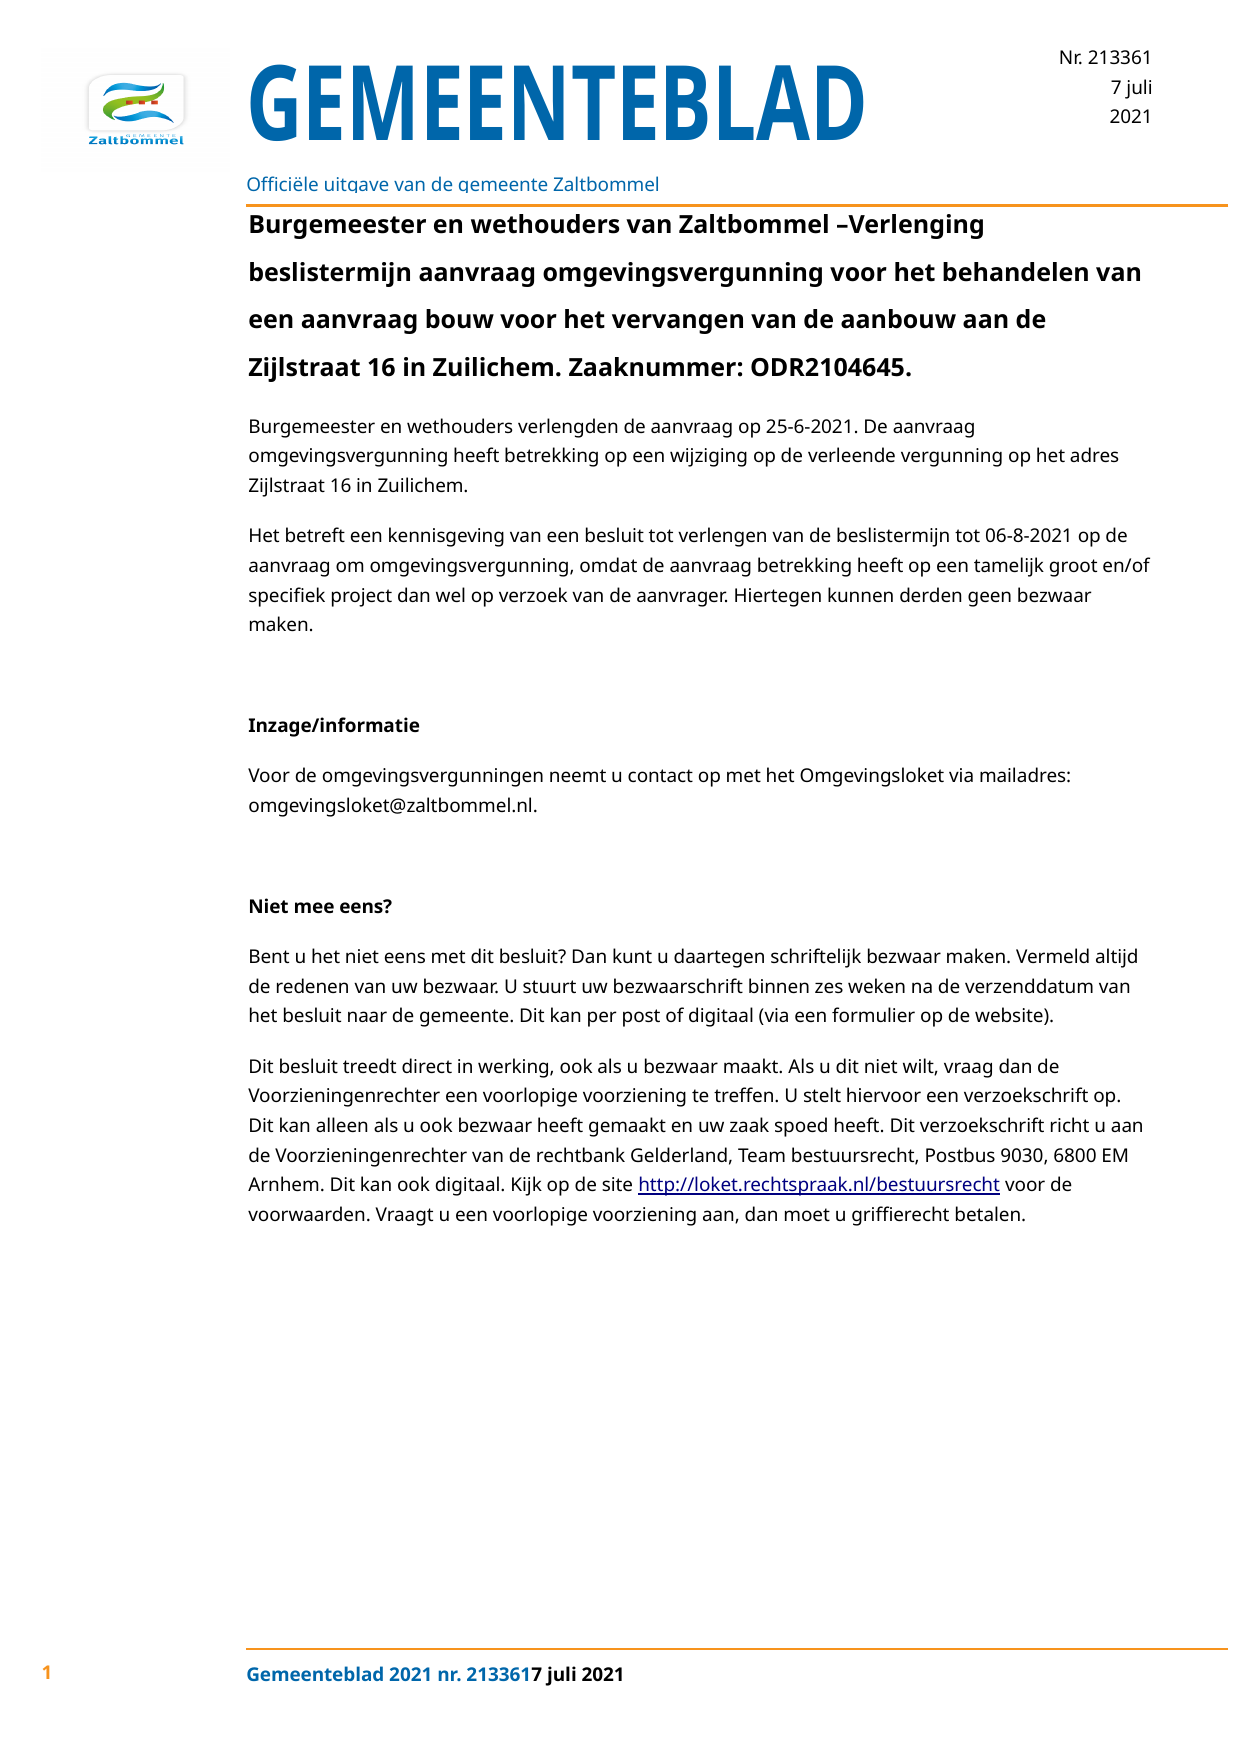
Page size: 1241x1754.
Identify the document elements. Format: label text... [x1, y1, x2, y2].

text Het betreft een kennisgeving van een besluit tot verlengen van de beslistermijn tot 06-8-2021 op de aanvraag om omgevingsvergunning, omdat de aanvraag betrekking heeft op een tamelijk groot en/of specifiek project dan wel op verzoek van de aanvrager. Hiertegen kunnen derden geen bezwaar maken. [248, 523, 1152, 637]
text Inzage/informatie [248, 712, 1152, 738]
text Niet mee eens? [248, 893, 1152, 919]
text Burgemeester en wethouders van Zaltbommel –Verlenging beslistermijn aanvraag omgevingsvergunning voor het behandelen van een aanvraag bouw voor het vervangen van de aanbouw aan de Zijlstraat 16 in Zuilichem. Zaaknummer: ODR2104645. [248, 207, 1152, 384]
text Burgemeester en wethouders verlengden de aanvraag op 25-6-2021. De aanvraag omgevingsvergunning heeft betrekking op een wijziging op de verleende vergunning op het adres Zijlstraat 16 in Zuilichem. [248, 413, 1152, 498]
text Dit besluit treedt direct in werking, ook als u bezwaar maakt. Als u dit niet wilt, vraag dan de Voorzieningenrechter een voorlopige voorziening te treffen. U stelt hiervoor een verzoekschrift op. Dit kan alleen als u ook bezwaar heeft gemaakt en uw zaak spoed heeft. Dit verzoekschrift richt u aan de Voorzieningenrechter van de rechtbank Gelderland, Team bestuursrecht, Postbus 9030, 6800 EM Arnhem. Dit kan ook digitaal. Kijk op de site http://loket.rechtspraak.nl/bestuursrecht voor de voorwaarden. Vraagt u een voorlopige voorziening aan, dan moet u griffierecht betalen. [248, 1053, 1152, 1227]
text Voor de omgevingsvergunningen neemt u contact op met het Omgevingsloket via mailadres: omgevingsloket@zaltbommel.nl. [248, 763, 1152, 818]
picture [41, 47, 231, 172]
text Bent u het niet eens met dit besluit? Dan kunt u daartegen schriftelijk bezwaar maken. Vermeld altijd de redenen van uw bezwaar. U stuurt uw bezwaarschrift binnen zes weken na de verzenddatum van het besluit naar de gemeente. Dit kan per post of digitaal (via een formulier op de website). [248, 943, 1152, 1028]
